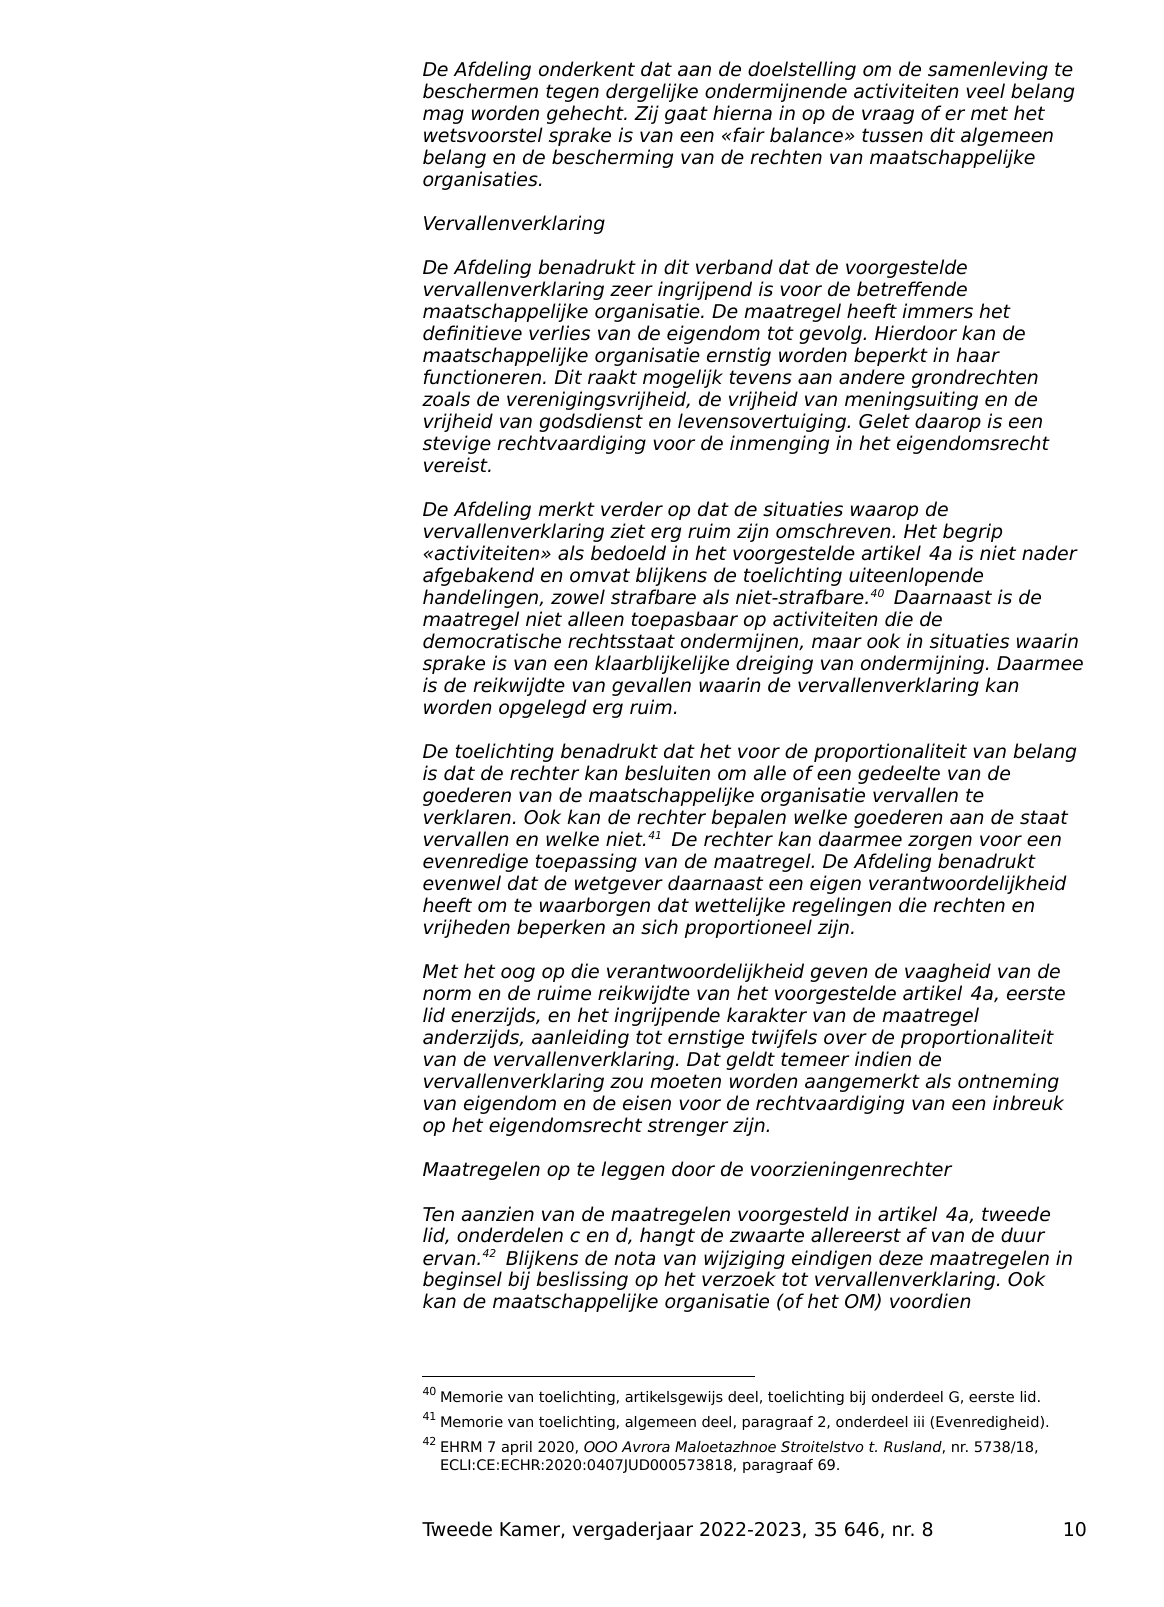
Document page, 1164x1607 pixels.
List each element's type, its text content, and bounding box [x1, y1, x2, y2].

text De Afdeling merkt verder op dat de situaties waarop de vervallenverklaring ziet erg ruim zijn omschreven. Het begrip «activiteiten» als bedoeld in het voorgestelde artikel 4a is niet nader afgebakend en omvat blijkens de toelichting uiteenlopende handelingen, zowel strafbare als niet-strafbare. Daarnaast is de maatregel niet alleen toepasbaar op activiteiten die de democratische rechtsstaat ondermijnen, maar ook in situaties waarin sprake is van een klaarblijkelijke dreiging van ondermijning. Daarmee is de reikwijdte van gevallen waarin de vervallenverklaring kan worden opgelegd erg ruim. [422, 499, 1087, 719]
text Ten aanzien van de maatregelen voorgesteld in artikel 4a, tweede lid, onderdelen c en d, hangt de zwaarte allereerst af van de duur ervan. Blijkens de nota van wijziging eindigen deze maatregelen in beginsel bij beslissing op het verzoek tot vervallenverklaring. Ook kan de maatschappelijke organisatie (of het OM) voordien [422, 1203, 1087, 1313]
text De Afdeling benadrukt in dit verband dat de voorgestelde vervallenverklaring zeer ingrijpend is voor de betreffende maatschappelijke organisatie. De maatregel heeft immers het definitieve verlies van de eigendom tot gevolg. Hierdoor kan de maatschappelijke organisatie ernstig worden beperkt in haar functioneren. Dit raakt mogelijk tevens aan andere grondrechten zoals de verenigingsvrijheid, de vrijheid van meningsuiting en de vrijheid van godsdienst en levensovertuiging. Gelet daarop is een stevige rechtvaardiging voor de inmenging in het eigendomsrecht vereist. [422, 257, 1087, 477]
subtitle Vervallenverklaring [422, 213, 1087, 235]
text Memorie van toelichting, algemeen deel, paragraaf 2, onderdeel iii (Evenredigheid). [422, 1410, 1087, 1432]
text EHRM 7 april 2020, OOO Avrora Maloetazhnoe Stroitelstvo t. Rusland, nr. 5738/18, ECLI:CE:ECHR:2020:0407JUD000573818, paragraaf 69. [422, 1435, 1087, 1474]
text Met het oog op die verantwoordelijkheid geven de vaagheid van de norm en de ruime reikwijdte van het voorgestelde artikel 4a, eerste lid enerzijds, en het ingrijpende karakter van de maatregel anderzijds, aanleiding tot ernstige twijfels over de proportionaliteit van de vervallenverklaring. Dat geldt temeer indien de vervallenverklaring zou moeten worden aangemerkt als ontneming van eigendom en de eisen voor de rechtvaardiging van een inbreuk op het eigendomsrecht strenger zijn. [422, 961, 1087, 1137]
subtitle Maatregelen op te leggen door de voorzieningenrechter [422, 1159, 1087, 1181]
text De toelichting benadrukt dat het voor de proportionaliteit van belang is dat de rechter kan besluiten om alle of een gedeelte van de goederen van de maatschappelijke organisatie vervallen te verklaren. Ook kan de rechter bepalen welke goederen aan de staat vervallen en welke niet. De rechter kan daarmee zorgen voor een evenredige toepassing van de maatregel. De Afdeling benadrukt evenwel dat de wetgever daarnaast een eigen verantwoordelijkheid heeft om te waarborgen dat wettelijke regelingen die rechten en vrijheden beperken an sich proportioneel zijn. [422, 741, 1087, 939]
text Memorie van toelichting, artikelsgewijs deel, toelichting bij onderdeel G, eerste lid. [422, 1385, 1087, 1407]
text De Afdeling onderkent dat aan de doelstelling om de samenleving te beschermen tegen dergelijke ondermijnende activiteiten veel belang mag worden gehecht. Zij gaat hierna in op de vraag of er met het wetsvoorstel sprake is van een «fair balance» tussen dit algemeen belang en de bescherming van de rechten van maatschappelijke organisaties. [422, 59, 1087, 191]
